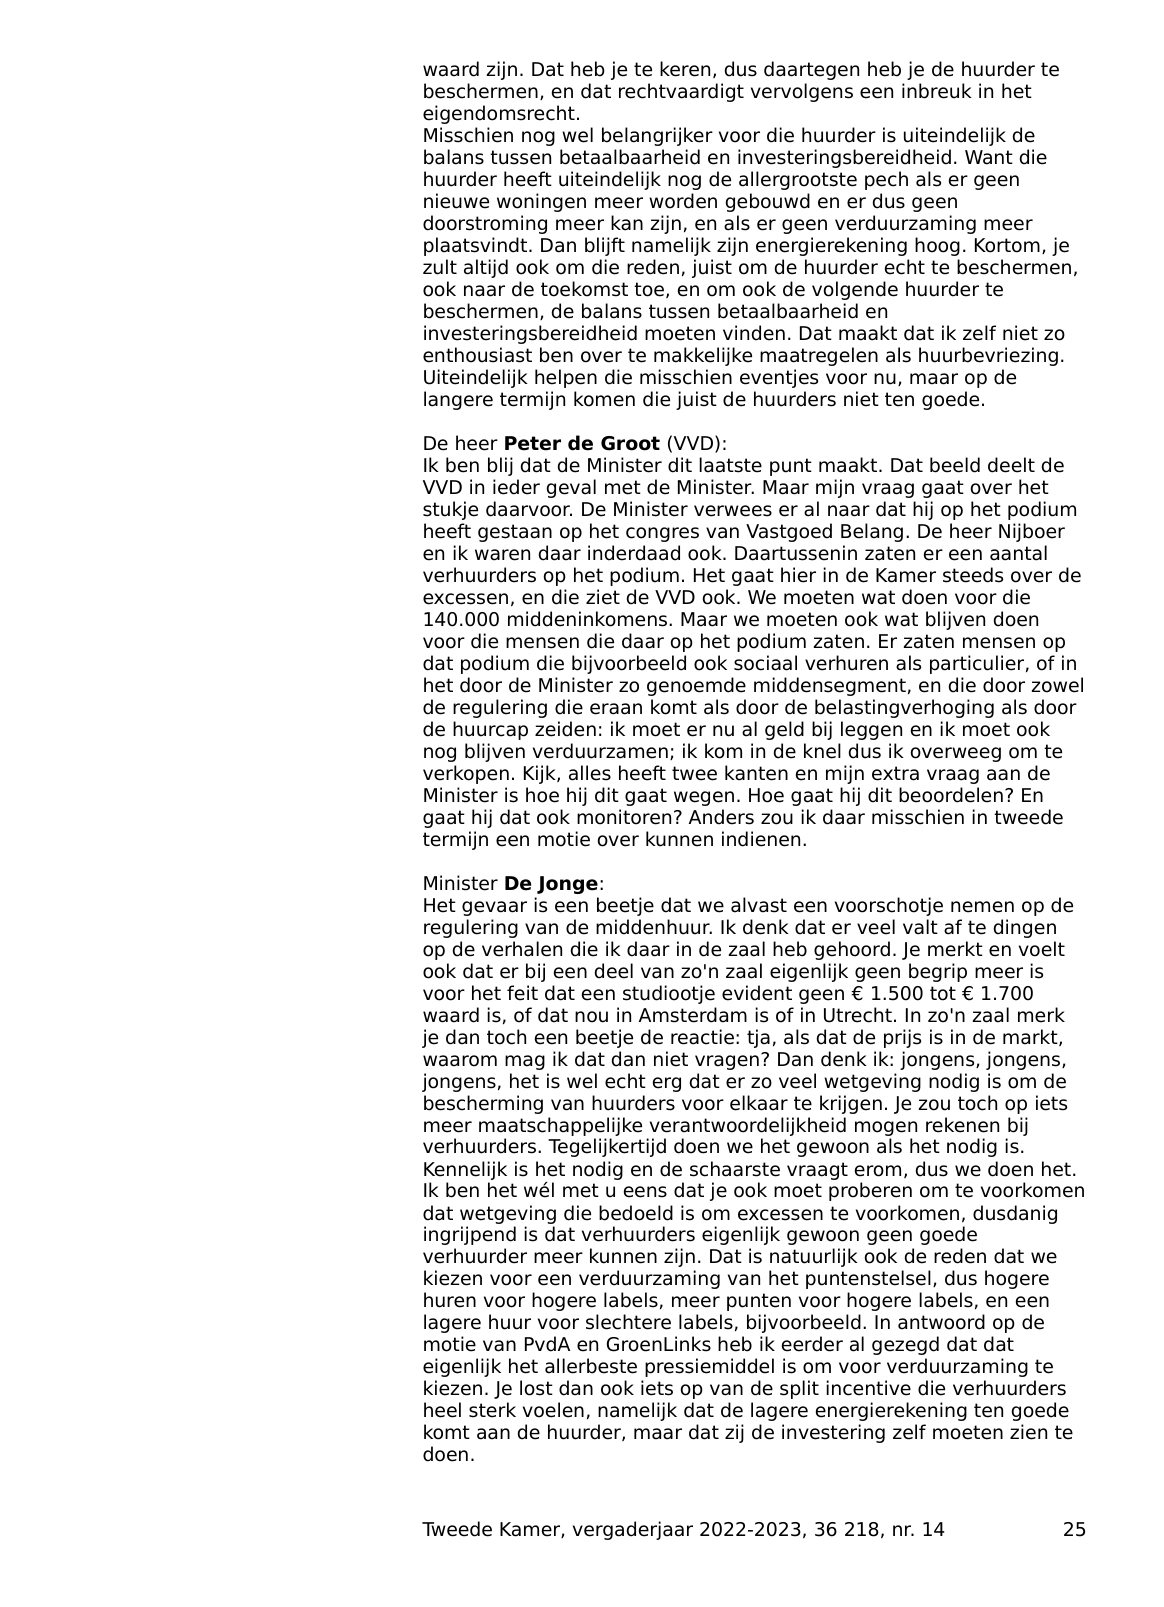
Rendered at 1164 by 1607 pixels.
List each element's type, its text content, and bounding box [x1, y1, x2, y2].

text Ik ben blij dat de Minister dit laatste punt maakt. Dat beeld deelt de VVD in ieder geval met de Minister. Maar mijn vraag gaat over het stukje daarvoor. De Minister verwees er al naar dat hij op het podium heeft gestaan op het congres van Vastgoed Belang. De heer Nijboer en ik waren daar inderdaad ook. Daartussenin zaten er een aantal verhuurders op het podium. Het gaat hier in de Kamer steeds over de excessen, en die ziet de VVD ook. We moeten wat doen voor die 140.000 middeninkomens. Maar we moeten ook wat blijven doen voor die mensen die daar op het podium zaten. Er zaten mensen op dat podium die bijvoorbeeld ook sociaal verhuren als particulier, of in het door de Minister zo genoemde middensegment, en die door zowel de regulering die eraan komt als door de belastingverhoging als door de huurcap zeiden: ik moet er nu al geld bij leggen en ik moet ook nog blijven verduurzamen; ik kom in de knel dus ik overweeg om te verkopen. Kijk, alles heeft twee kanten en mijn extra vraag aan de Minister is hoe hij dit gaat wegen. Hoe gaat hij dit beoordelen? En gaat hij dat ook monitoren? Anders zou ik daar misschien in tweede termijn een motie over kunnen indienen. [422, 455, 1087, 851]
text Het gevaar is een beetje dat we alvast een voorschotje nemen op de regulering van de middenhuur. Ik denk dat er veel valt af te dingen op de verhalen die ik daar in de zaal heb gehoord. Je merkt en voelt ook dat er bij een deel van zo'n zaal eigenlijk geen begrip meer is voor het feit dat een studiootje evident geen € 1.500 tot € 1.700 waard is, of dat nou in Amsterdam is of in Utrecht. In zo'n zaal merk je dan toch een beetje de reactie: tja, als dat de prijs is in de markt, waarom mag ik dat dan niet vragen? Dan denk ik: jongens, jongens, jongens, het is wel echt erg dat er zo veel wetgeving nodig is om de bescherming van huurders voor elkaar te krijgen. Je zou toch op iets meer maatschappelijke verantwoordelijkheid mogen rekenen bij verhuurders. Tegelijkertijd doen we het gewoon als het nodig is. Kennelijk is het nodig en de schaarste vraagt erom, dus we doen het. Ik ben het wél met u eens dat je ook moet proberen om te voorkomen dat wetgeving die bedoeld is om excessen te voorkomen, dusdanig ingrijpend is dat verhuurders eigenlijk gewoon geen goede verhuurder meer kunnen zijn. Dat is natuurlijk ook de reden dat we kiezen voor een verduurzaming van het puntenstelsel, dus hogere huren voor hogere labels, meer punten voor hogere labels, en een lagere huur voor slechtere labels, bijvoorbeeld. In antwoord op de motie van PvdA en GroenLinks heb ik eerder al gezegd dat dat eigenlijk het allerbeste pressiemiddel is om voor verduurzaming te kiezen. Je lost dan ook iets op van de split incentive die verhuurders heel sterk voelen, namelijk dat de lagere energierekening ten goede komt aan de huurder, maar dat zij de investering zelf moeten zien te doen. [422, 895, 1087, 1466]
text Misschien nog wel belangrijker voor die huurder is uiteindelijk de balans tussen betaalbaarheid en investeringsbereidheid. Want die huurder heeft uiteindelijk nog de allergrootste pech als er geen nieuwe woningen meer worden gebouwd en er dus geen doorstroming meer kan zijn, en als er geen verduurzaming meer plaatsvindt. Dan blijft namelijk zijn energierekening hoog. Kortom, je zult altijd ook om die reden, juist om de huurder echt te beschermen, ook naar de toekomst toe, en om ook de volgende huurder te beschermen, de balans tussen betaalbaarheid en investeringsbereidheid moeten vinden. Dat maakt dat ik zelf niet zo enthousiast ben over te makkelijke maatregelen als huurbevriezing. Uiteindelijk helpen die misschien eventjes voor nu, maar op de langere termijn komen die juist de huurders niet ten goede. [422, 125, 1087, 411]
text De heer Peter de Groot (VVD): [422, 433, 1087, 455]
text Minister De Jonge: [422, 873, 1087, 895]
text waard zijn. Dat heb je te keren, dus daartegen heb je de huurder te beschermen, en dat rechtvaardigt vervolgens een inbreuk in het eigendomsrecht. [422, 59, 1087, 125]
